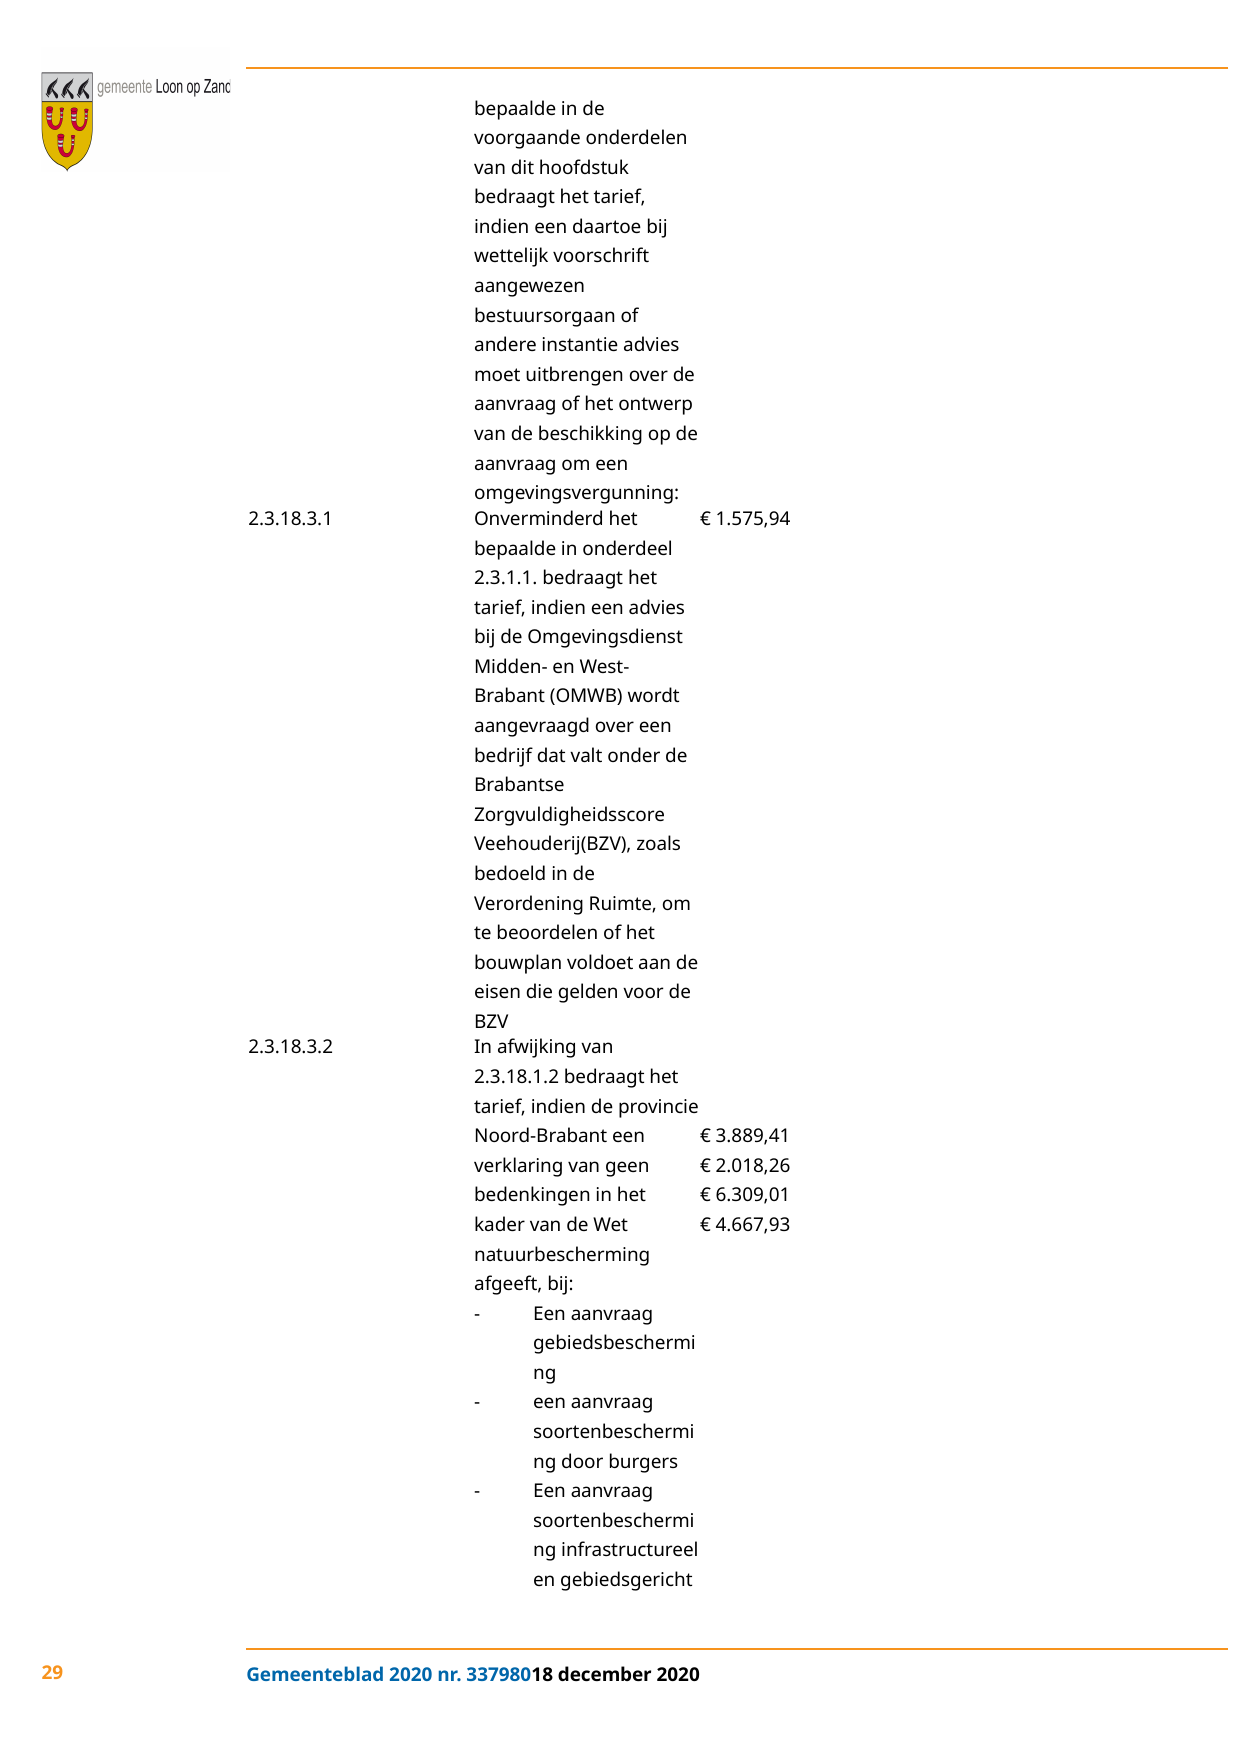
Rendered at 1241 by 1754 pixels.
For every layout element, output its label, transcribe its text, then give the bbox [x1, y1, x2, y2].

table_cell [700, 95, 926, 505]
table_cell Onverminderd het bepaalde in onderdeel 2.3.1.1. bedraagt het tarief, indien een advies bij de Omgevingsdienst Midden- en West-Brabant (OMWB) wordt aangevraagd over een bedrijf dat valt onder de Brabantse Zorgvuldigheidsscore Veehouderij(BZV), zoals bedoeld in de Verordening Ruimte, om te beoordelen of het bouwplan voldoet aan de eisen die gelden voor de BZV [474, 505, 700, 1034]
table_cell € 3.889,41 € 2.018,26 € 6.309,01 € 4.667,93 [700, 1034, 926, 1592]
table_cell [926, 505, 1152, 1034]
table_cell [248, 95, 474, 505]
picture [41, 47, 231, 172]
table_cell In afwijking van 2.3.18.1.2 bedraagt het tarief, indien de provincie Noord-Brabant een verklaring van geen bedenkingen in het kader van de Wet natuurbescherming afgeeft, bij: Een aanvraag gebiedsbescherming een aanvraag soortenbescherming door burgers Een aanvraag soortenbescherming infrastructureel en gebiedsgericht [474, 1034, 700, 1592]
table_cell € 1.575,94 [700, 505, 926, 1034]
table_cell 2.3.18.3.1 [248, 505, 474, 1034]
table_cell [926, 95, 1152, 505]
table_cell [926, 1034, 1152, 1592]
table_cell 2.3.18.3.2 [248, 1034, 474, 1592]
table_cell bepaalde in de voorgaande onderdelen van dit hoofdstuk bedraagt het tarief, indien een daartoe bij wettelijk voorschrift aangewezen bestuursorgaan of andere instantie advies moet uitbrengen over de aanvraag of het ontwerp van de beschikking op de aanvraag om een omgevingsvergunning: [474, 95, 700, 505]
